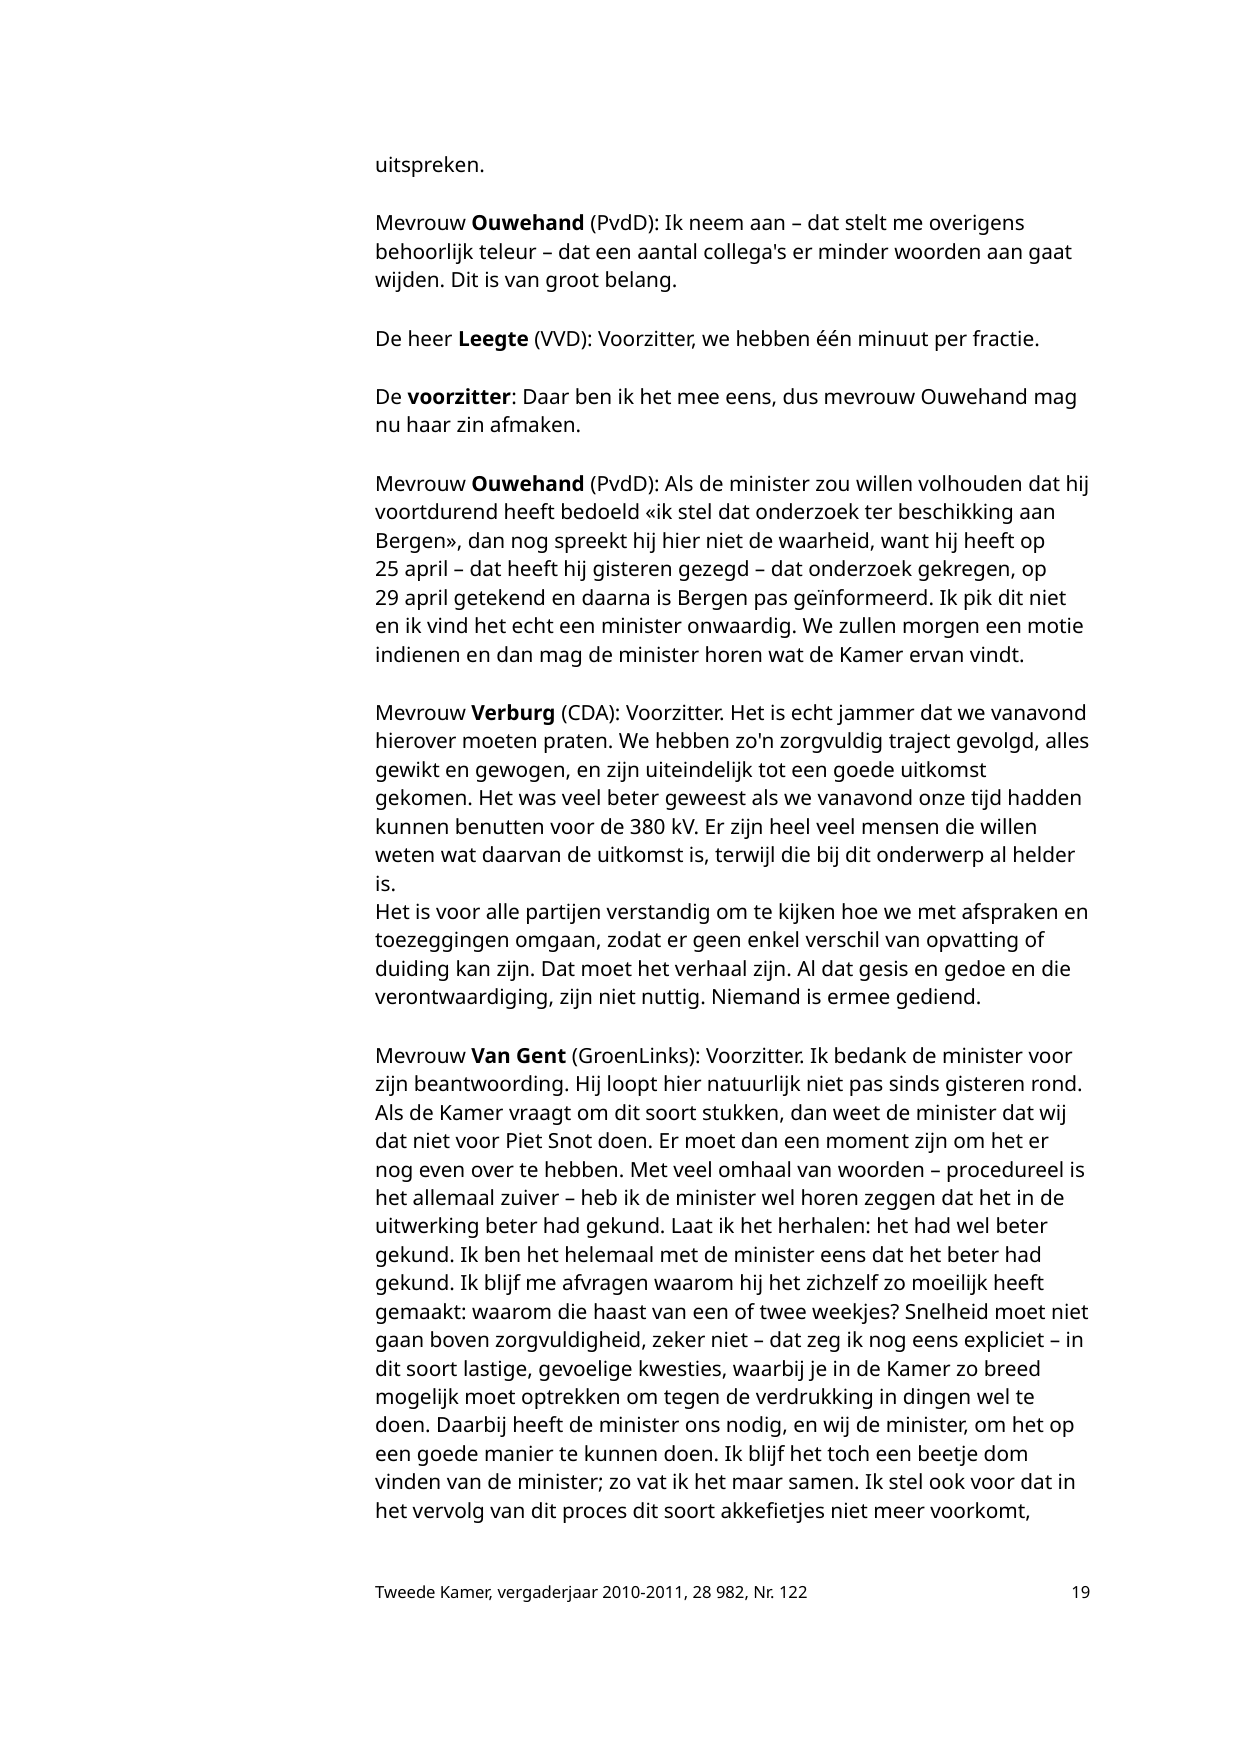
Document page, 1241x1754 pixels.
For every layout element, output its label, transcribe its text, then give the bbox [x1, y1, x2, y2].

text uitspreken. [375, 150, 1090, 178]
text Mevrouw Verburg (CDA): Voorzitter. Het is echt jammer dat we vanavond hierover moeten praten. We hebben zo'n zorgvuldig traject gevolgd, alles gewikt en gewogen, en zijn uiteindelijk tot een goede uitkomst gekomen. Het was veel beter geweest als we vanavond onze tijd hadden kunnen benutten voor de 380 kV. Er zijn heel veel mensen die willen weten wat daarvan de uitkomst is, terwijl die bij dit onderwerp al helder is. [375, 698, 1090, 897]
text Mevrouw Ouwehand (PvdD): Als de minister zou willen volhouden dat hij voortdurend heeft bedoeld «ik stel dat onderzoek ter beschikking aan Bergen», dan nog spreekt hij hier niet de waarheid, want hij heeft op 25 april – dat heeft hij gisteren gezegd – dat onderzoek gekregen, op 29 april getekend en daarna is Bergen pas geïnformeerd. Ik pik dit niet en ik vind het echt een minister onwaardig. We zullen morgen een motie indienen en dan mag de minister horen wat de Kamer ervan vindt. [375, 469, 1090, 668]
text Mevrouw Ouwehand (PvdD): Ik neem aan – dat stelt me overigens behoorlijk teleur – dat een aantal collega's er minder woorden aan gaat wijden. Dit is van groot belang. [375, 208, 1090, 294]
text Het is voor alle partijen verstandig om te kijken hoe we met afspraken en toezeggingen omgaan, zodat er geen enkel verschil van opvatting of duiding kan zijn. Dat moet het verhaal zijn. Al dat gesis en gedoe en die verontwaardiging, zijn niet nuttig. Niemand is ermee gediend. [375, 897, 1090, 1011]
text De heer Leegte (VVD): Voorzitter, we hebben één minuut per fractie. [375, 324, 1090, 352]
text De voorzitter: Daar ben ik het mee eens, dus mevrouw Ouwehand mag nu haar zin afmaken. [375, 382, 1090, 439]
text Mevrouw Van Gent (GroenLinks): Voorzitter. Ik bedank de minister voor zijn beantwoording. Hij loopt hier natuurlijk niet pas sinds gisteren rond. Als de Kamer vraagt om dit soort stukken, dan weet de minister dat wij dat niet voor Piet Snot doen. Er moet dan een moment zijn om het er nog even over te hebben. Met veel omhaal van woorden – procedureel is het allemaal zuiver – heb ik de minister wel horen zeggen dat het in de uitwerking beter had gekund. Laat ik het herhalen: het had wel beter gekund. Ik ben het helemaal met de minister eens dat het beter had gekund. Ik blijf me afvragen waarom hij het zichzelf zo moeilijk heeft gemaakt: waarom die haast van een of twee weekjes? Snelheid moet niet gaan boven zorgvuldigheid, zeker niet – dat zeg ik nog eens expliciet – in dit soort lastige, gevoelige kwesties, waarbij je in de Kamer zo breed mogelijk moet optrekken om tegen de verdrukking in dingen wel te doen. Daarbij heeft de minister ons nodig, en wij de minister, om het op een goede manier te kunnen doen. Ik blijf het toch een beetje dom vinden van de minister; zo vat ik het maar samen. Ik stel ook voor dat in het vervolg van dit proces dit soort akkefietjes niet meer voorkomt, [375, 1041, 1090, 1524]
